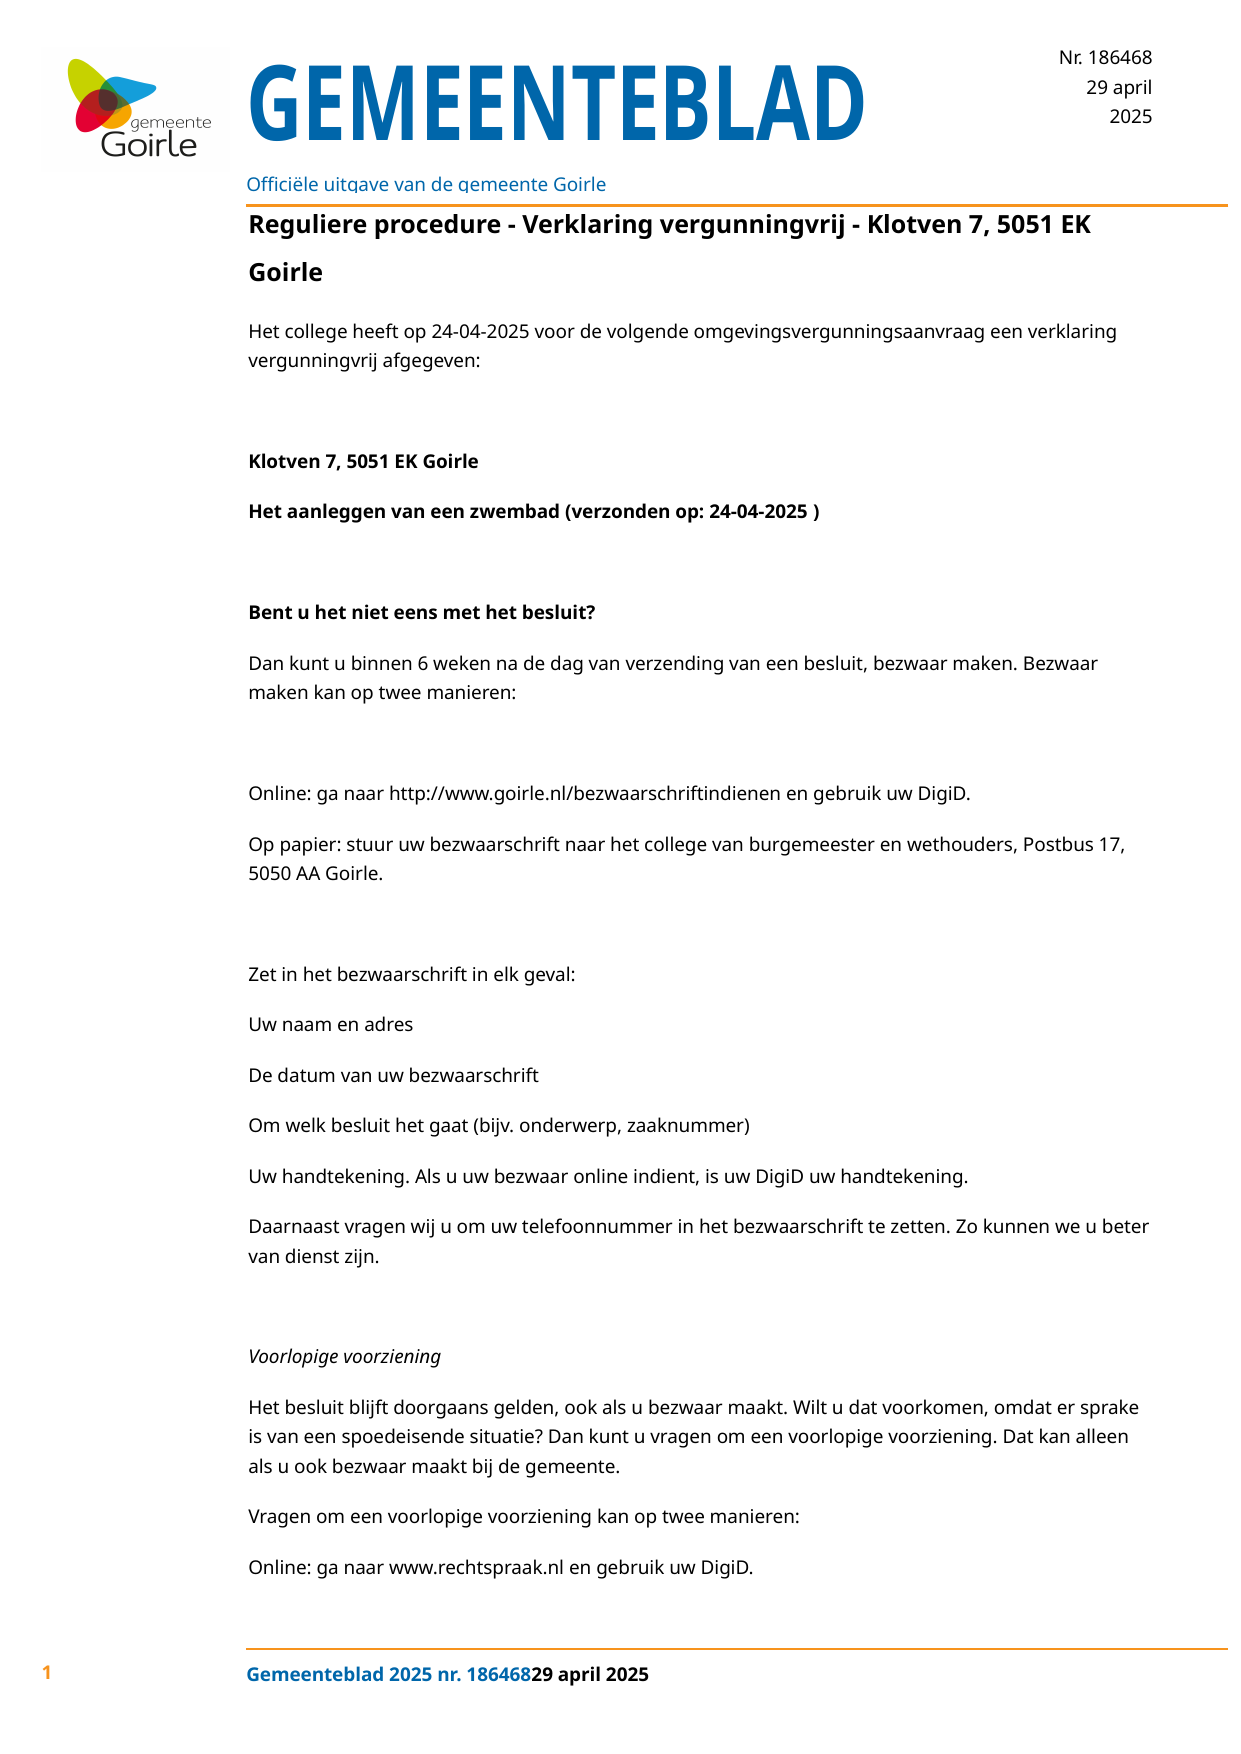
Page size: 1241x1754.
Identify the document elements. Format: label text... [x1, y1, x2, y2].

picture [41, 47, 231, 172]
text Op papier: stuur uw bezwaarschrift naar het college van burgemeester en wethouders, Postbus 17, 5050 AA Goirle. [248, 831, 1152, 886]
text Bent u het niet eens met het besluit? [248, 599, 1152, 625]
text Het besluit blijft doorgaans gelden, ook als u bezwaar maakt. Wilt u dat voorkomen, omdat er sprake is van een spoedeisende situatie? Dan kunt u vragen om een voorlopige voorziening. Dat kan alleen als u ook bezwaar maakt bij de gemeente. [248, 1394, 1152, 1479]
text Reguliere procedure - Verklaring vergunningvrij - Klotven 7, 5051 EK Goirle [248, 207, 1152, 288]
text Daarnaast vragen wij u om uw telefoonnummer in het bezwaarschrift te zetten. Zo kunnen we u beter van dienst zijn. [248, 1213, 1152, 1269]
text Online: ga naar www.rechtspraak.nl en gebruik uw DigiD. [248, 1554, 1152, 1580]
text Online: ga naar http://www.goirle.nl/bezwaarschriftindienen en gebruik uw DigiD. [248, 780, 1152, 806]
text Uw handtekening. Als u uw bezwaar online indient, is uw DigiD uw handtekening. [248, 1163, 1152, 1189]
text Zet in het bezwaarschrift in elk geval: [248, 961, 1152, 987]
text Vragen om een voorlopige voorziening kan op twee manieren: [248, 1504, 1152, 1529]
text Het aanleggen van een zwembad (verzonden op: 24-04-2025 ) [248, 499, 1152, 524]
text Uw naam en adres [248, 1012, 1152, 1037]
text Dan kunt u binnen 6 weken na de dag van verzending van een besluit, bezwaar maken. Bezwaar maken kan op twee manieren: [248, 650, 1152, 705]
text Voorlopige voorziening [248, 1344, 1152, 1369]
text Om welk besluit het gaat (bijv. onderwerp, zaaknummer) [248, 1112, 1152, 1138]
text Klotven 7, 5051 EK Goirle [248, 448, 1152, 474]
text Het college heeft op 24-04-2025 voor de volgende omgevingsvergunningsaanvraag een verklaring vergunningvrij afgegeven: [248, 318, 1152, 373]
text De datum van uw bezwaarschrift [248, 1062, 1152, 1088]
